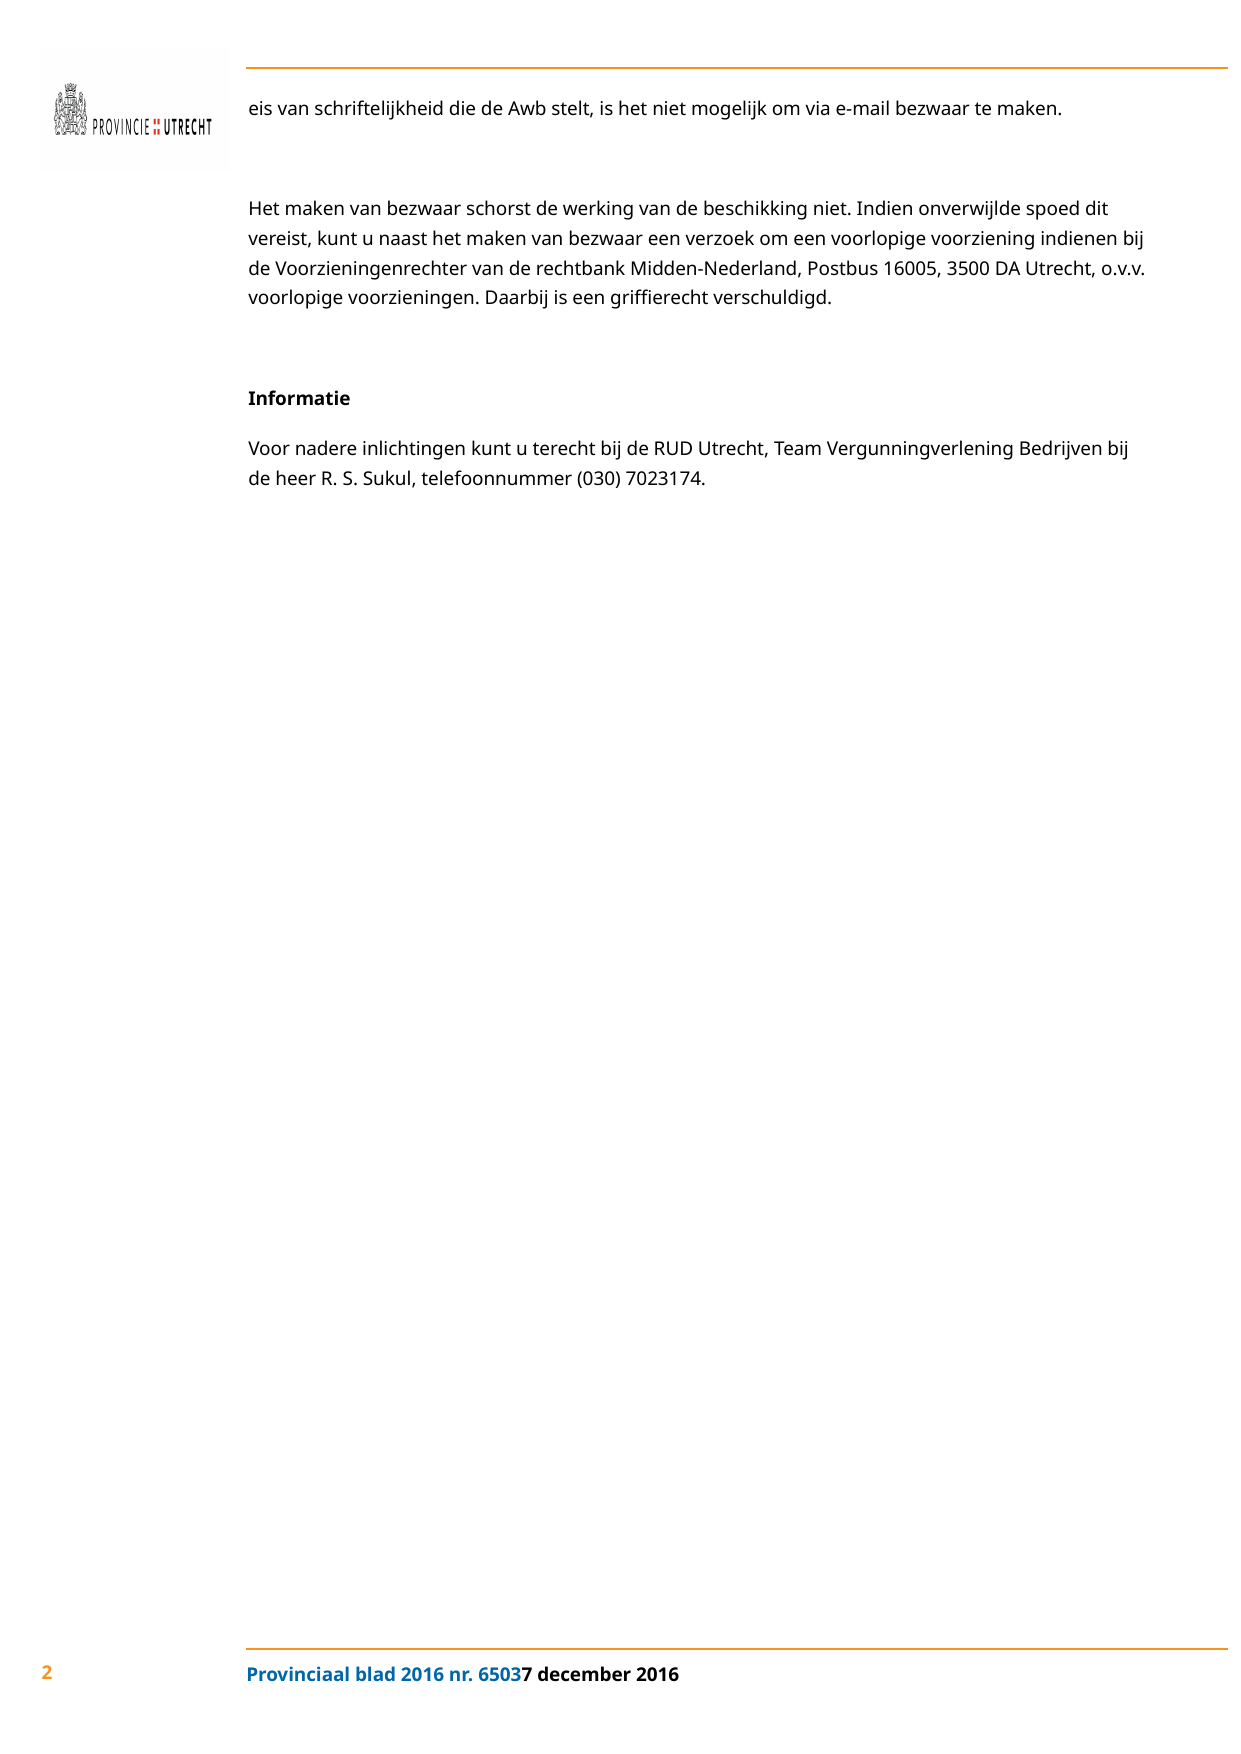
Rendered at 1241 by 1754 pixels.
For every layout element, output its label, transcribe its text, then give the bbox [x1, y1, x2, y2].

text Het maken van bezwaar schorst de werking van de beschikking niet. Indien onverwijlde spoed dit vereist, kunt u naast het maken van bezwaar een verzoek om een voorlopige voorziening indienen bij de Voorzieningenrechter van de rechtbank Midden-Nederland, Postbus 16005, 3500 DA Utrecht, o.v.v. voorlopige voorzieningen. Daarbij is een griffierecht verschuldigd. [248, 196, 1152, 310]
picture [41, 47, 231, 172]
text Informatie [248, 385, 1152, 411]
text Voor nadere inlichtingen kunt u terecht bij de RUD Utrecht, Team Vergunningverlening Bedrijven bij de heer R. S. Sukul, telefoonnummer (030) 7023174. [248, 436, 1152, 491]
text eis van schriftelijkheid die de Awb stelt, is het niet mogelijk om via e-mail bezwaar te maken. [248, 95, 1152, 121]
